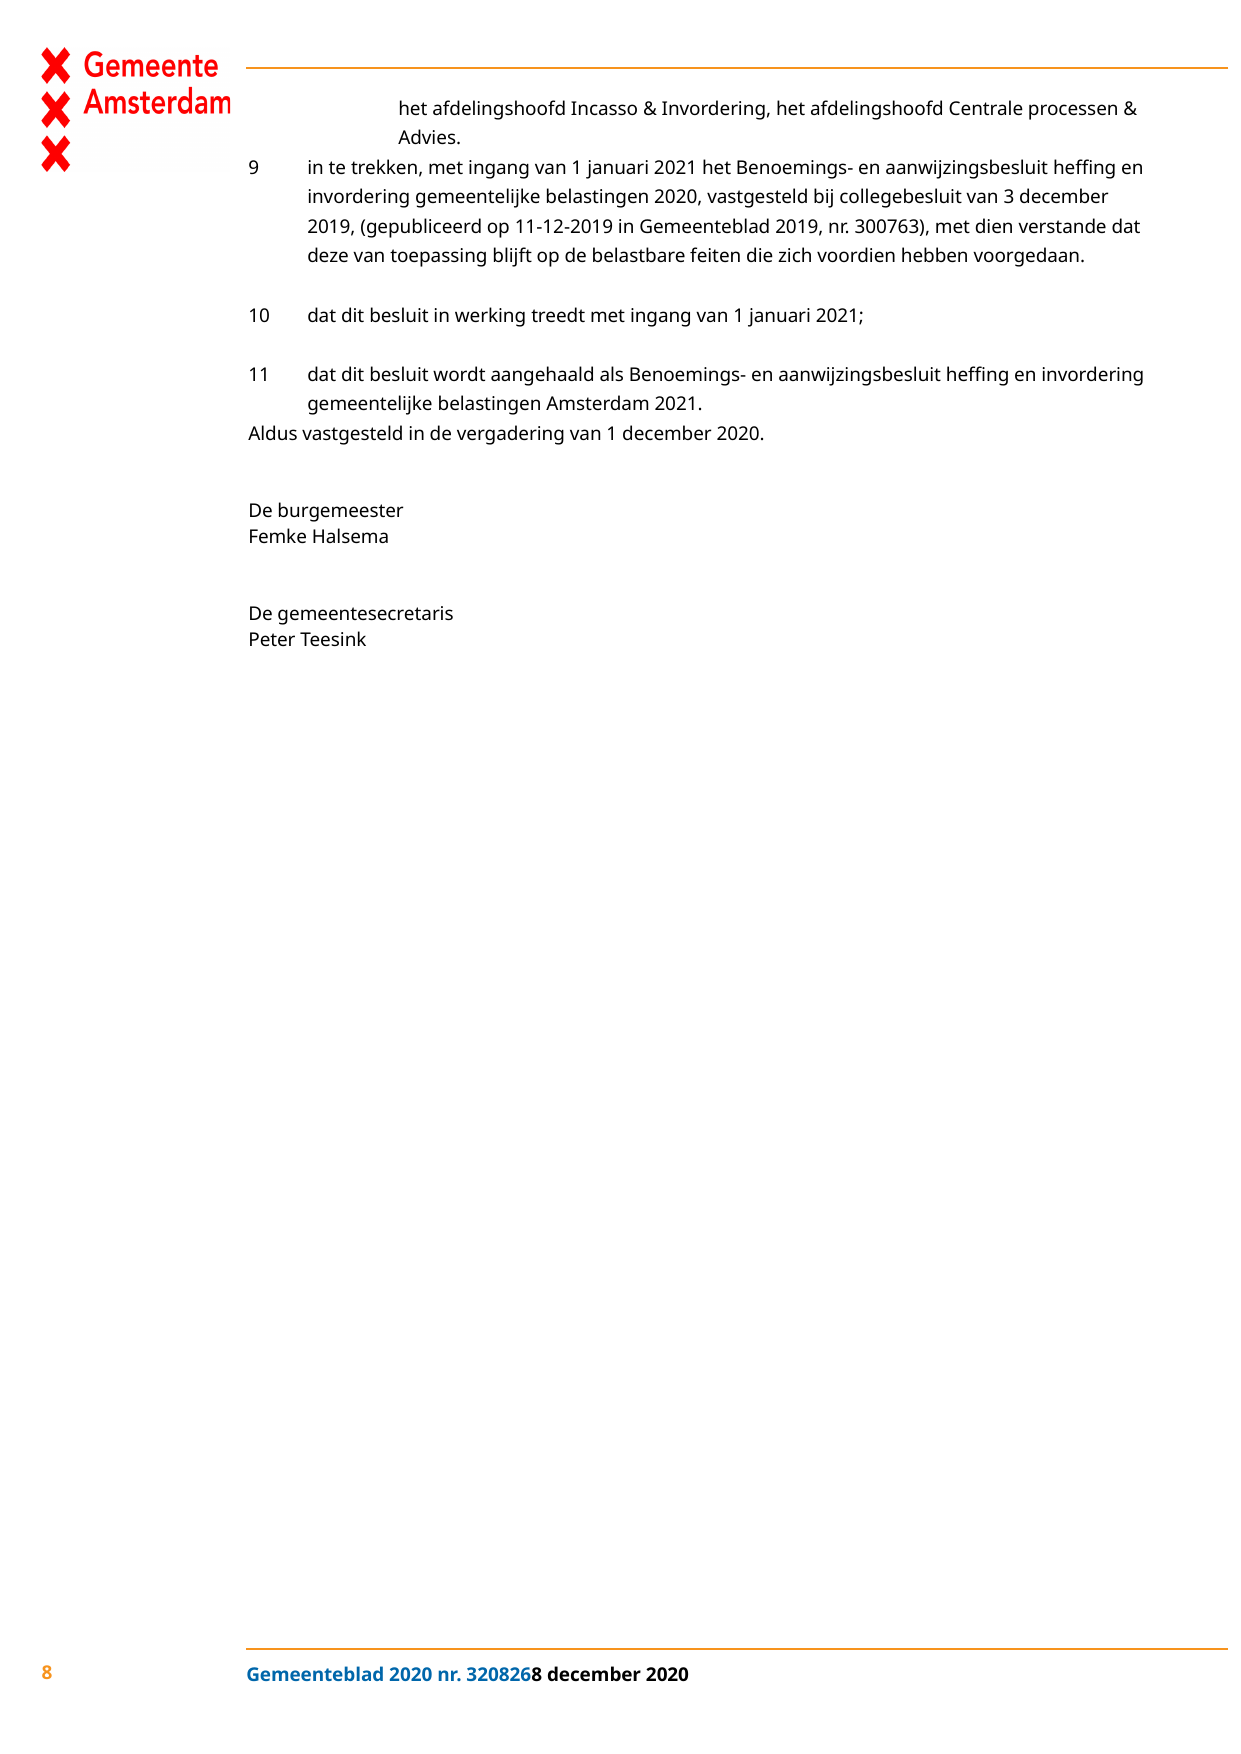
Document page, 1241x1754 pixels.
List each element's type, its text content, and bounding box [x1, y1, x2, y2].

text Peter Teesink [248, 626, 1152, 652]
list dat dit besluit wordt aangehaald als Benoemings- en aanwijzingsbesluit heffing en invordering gemeentelijke belastingen Amsterdam 2021. [248, 361, 1152, 416]
text Femke Halsema [248, 523, 1152, 549]
text Aldus vastgesteld in de vergadering van 1 december 2020. [248, 420, 1152, 446]
text De gemeentesecretaris [248, 600, 1152, 626]
list dat dit besluit in werking treedt met ingang van 1 januari 2021; [248, 302, 1152, 328]
picture [41, 47, 231, 172]
text De burgemeester [248, 497, 1152, 523]
list in te trekken, met ingang van 1 januari 2021 het Benoemings- en aanwijzingsbesluit heffing en invordering gemeentelijke belastingen 2020, vastgesteld bij collegebesluit van 3 december 2019, (gepubliceerd op 11-12-2019 in Gemeenteblad 2019, nr. 300763), met dien verstande dat deze van toepassing blijft op de belastbare feiten die zich voordien hebben voorgedaan. [248, 154, 1152, 268]
list het afdelingshoofd Incasso & Invordering, het afdelingshoofd Centrale processen & Advies. [361, 95, 1152, 150]
